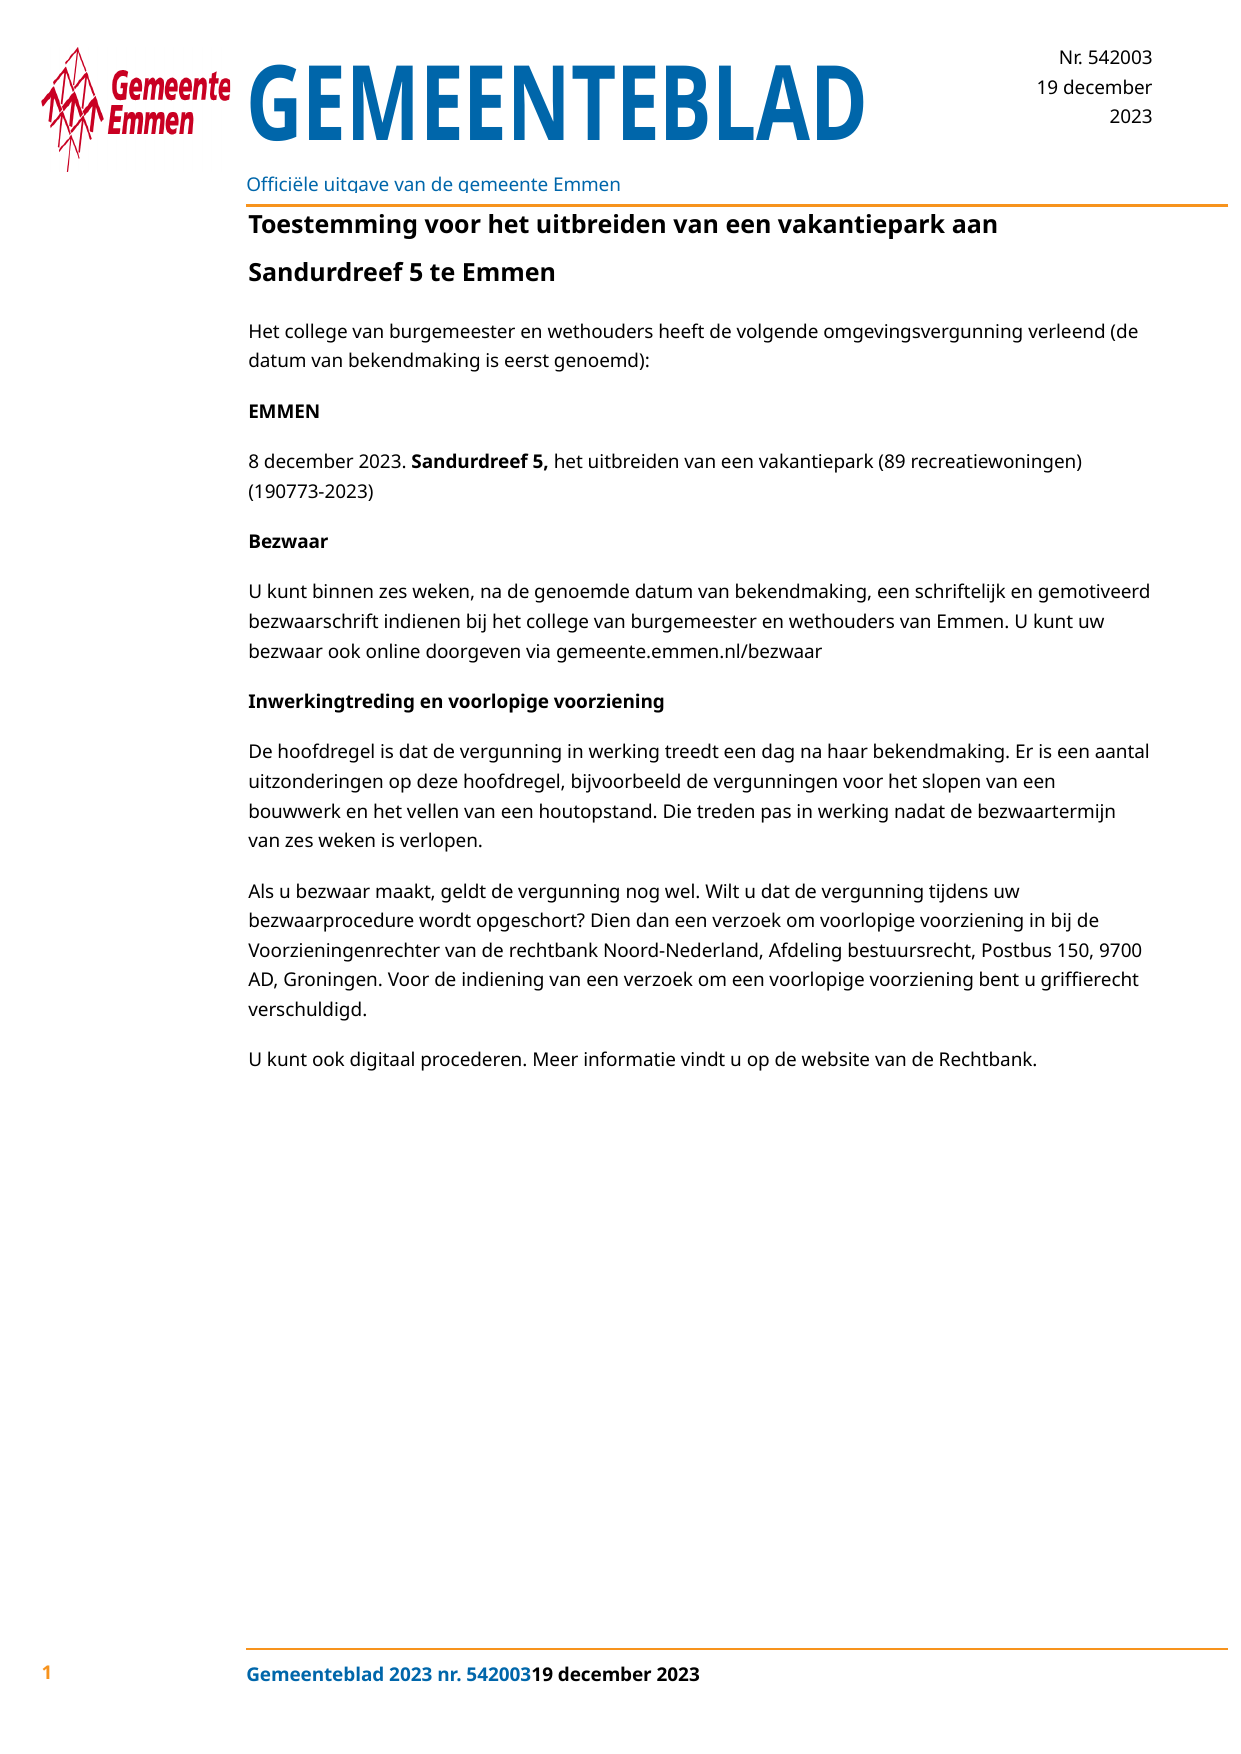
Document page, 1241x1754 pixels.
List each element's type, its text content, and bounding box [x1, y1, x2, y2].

text 8 december 2023. Sandurdreef 5, het uitbreiden van een vakantiepark (89 recreatiewoningen) (190773-2023) [248, 448, 1152, 504]
text EMMEN [248, 398, 1152, 424]
text Als u bezwaar maakt, geldt de vergunning nog wel. Wilt u dat de vergunning tijdens uw bezwaarprocedure wordt opgeschort? Dien dan een verzoek om voorlopige voorziening in bij de Voorzieningenrechter van de rechtbank Noord-Nederland, Afdeling bestuursrecht, Postbus 150, 9700 AD, Groningen. Voor de indiening van een verzoek om een voorlopige voorziening bent u griffierecht verschuldigd. [248, 878, 1152, 1022]
text Inwerkingtreding en voorlopige voorziening [248, 688, 1152, 714]
text Het college van burgemeester en wethouders heeft de volgende omgevingsvergunning verleend (de datum van bekendmaking is eerst genoemd): [248, 318, 1152, 373]
text Bezwaar [248, 528, 1152, 554]
picture [41, 47, 231, 172]
text De hoofdregel is dat de vergunning in werking treedt een dag na haar bekendmaking. Er is een aantal uitzonderingen op deze hoofdregel, bijvoorbeeld de vergunningen voor het slopen van een bouwwerk en het vellen van een houtopstand. Die treden pas in werking nadat de bezwaartermijn van zes weken is verlopen. [248, 739, 1152, 853]
text U kunt binnen zes weken, na de genoemde datum van bekendmaking, een schriftelijk en gemotiveerd bezwaarschrift indienen bij het college van burgemeester en wethouders van Emmen. U kunt uw bezwaar ook online doorgeven via gemeente.emmen.nl/bezwaar [248, 579, 1152, 664]
text U kunt ook digitaal procederen. Meer informatie vindt u op de website van de Rechtbank. [248, 1047, 1152, 1072]
text Toestemming voor het uitbreiden van een vakantiepark aan Sandurdreef 5 te Emmen [248, 207, 1152, 288]
